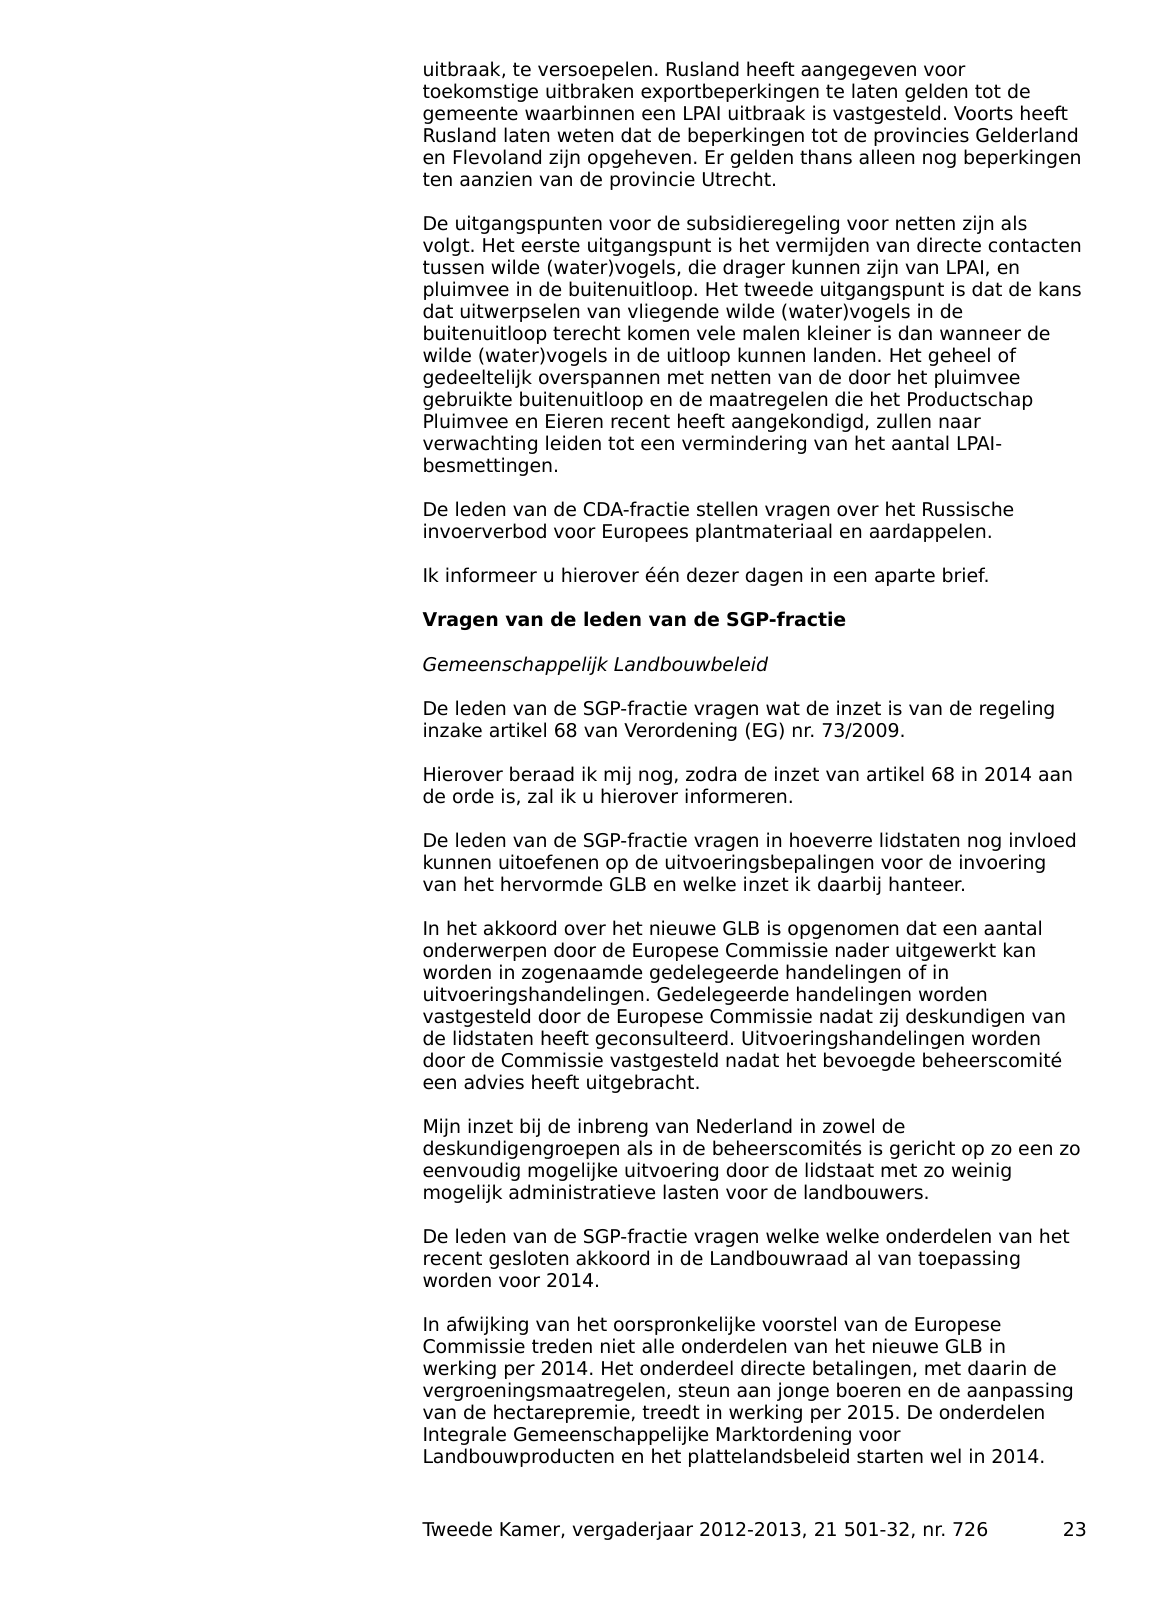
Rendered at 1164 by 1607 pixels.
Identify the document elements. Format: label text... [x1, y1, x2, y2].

text In het akkoord over het nieuwe GLB is opgenomen dat een aantal onderwerpen door de Europese Commissie nader uitgewerkt kan worden in zogenaamde gedelegeerde handelingen of in uitvoeringshandelingen. Gedelegeerde handelingen worden vastgesteld door de Europese Commissie nadat zij deskundigen van de lidstaten heeft geconsulteerd. Uitvoeringshandelingen worden door de Commissie vastgesteld nadat het bevoegde beheerscomité een advies heeft uitgebracht. [422, 918, 1087, 1094]
text De uitgangspunten voor de subsidieregeling voor netten zijn als volgt. Het eerste uitgangspunt is het vermijden van directe contacten tussen wilde (water)vogels, die drager kunnen zijn van LPAI, en pluimvee in de buitenuitloop. Het tweede uitgangspunt is dat de kans dat uitwerpselen van vliegende wilde (water)vogels in de buitenuitloop terecht komen vele malen kleiner is dan wanneer de wilde (water)vogels in de uitloop kunnen landen. Het geheel of gedeeltelijk overspannen met netten van de door het pluimvee gebruikte buitenuitloop en de maatregelen die het Productschap Pluimvee en Eieren recent heeft aangekondigd, zullen naar verwachting leiden tot een vermindering van het aantal LPAI-besmettingen. [422, 213, 1087, 477]
text uitbraak, te versoepelen. Rusland heeft aangegeven voor toekomstige uitbraken exportbeperkingen te laten gelden tot de gemeente waarbinnen een LPAI uitbraak is vastgesteld. Voorts heeft Rusland laten weten dat de beperkingen tot de provincies Gelderland en Flevoland zijn opgeheven. Er gelden thans alleen nog beperkingen ten aanzien van de provincie Utrecht. [422, 59, 1087, 191]
text Ik informeer u hierover één dezer dagen in een aparte brief. [422, 565, 1087, 587]
text Hierover beraad ik mij nog, zodra de inzet van artikel 68 in 2014 aan de orde is, zal ik u hierover informeren. [422, 764, 1087, 808]
text Mijn inzet bij de inbreng van Nederland in zowel de deskundigengroepen als in de beheerscomités is gericht op zo een zo eenvoudig mogelijke uitvoering door de lidstaat met zo weinig mogelijk administratieve lasten voor de landbouwers. [422, 1116, 1087, 1204]
text De leden van de CDA-fractie stellen vragen over het Russische invoerverbod voor Europees plantmateriaal en aardappelen. [422, 499, 1087, 543]
text De leden van de SGP-fractie vragen welke welke onderdelen van het recent gesloten akkoord in de Landbouwraad al van toepassing worden voor 2014. [422, 1226, 1087, 1292]
subtitle Gemeenschappelijk Landbouwbeleid [422, 653, 1087, 676]
text In afwijking van het oorspronkelijke voorstel van de Europese Commissie treden niet alle onderdelen van het nieuwe GLB in werking per 2014. Het onderdeel directe betalingen, met daarin de vergroeningsmaatregelen, steun aan jonge boeren en de aanpassing van de hectarepremie, treedt in werking per 2015. De onderdelen Integrale Gemeenschappelijke Marktordening voor Landbouwproducten en het plattelandsbeleid starten wel in 2014. [422, 1314, 1087, 1468]
subtitle Vragen van de leden van de SGP-fractie [422, 609, 1087, 631]
text De leden van de SGP-fractie vragen in hoeverre lidstaten nog invloed kunnen uitoefenen op de uitvoeringsbepalingen voor de invoering van het hervormde GLB en welke inzet ik daarbij hanteer. [422, 830, 1087, 896]
text De leden van de SGP-fractie vragen wat de inzet is van de regeling inzake artikel 68 van Verordening (EG) nr. 73/2009. [422, 698, 1087, 742]
